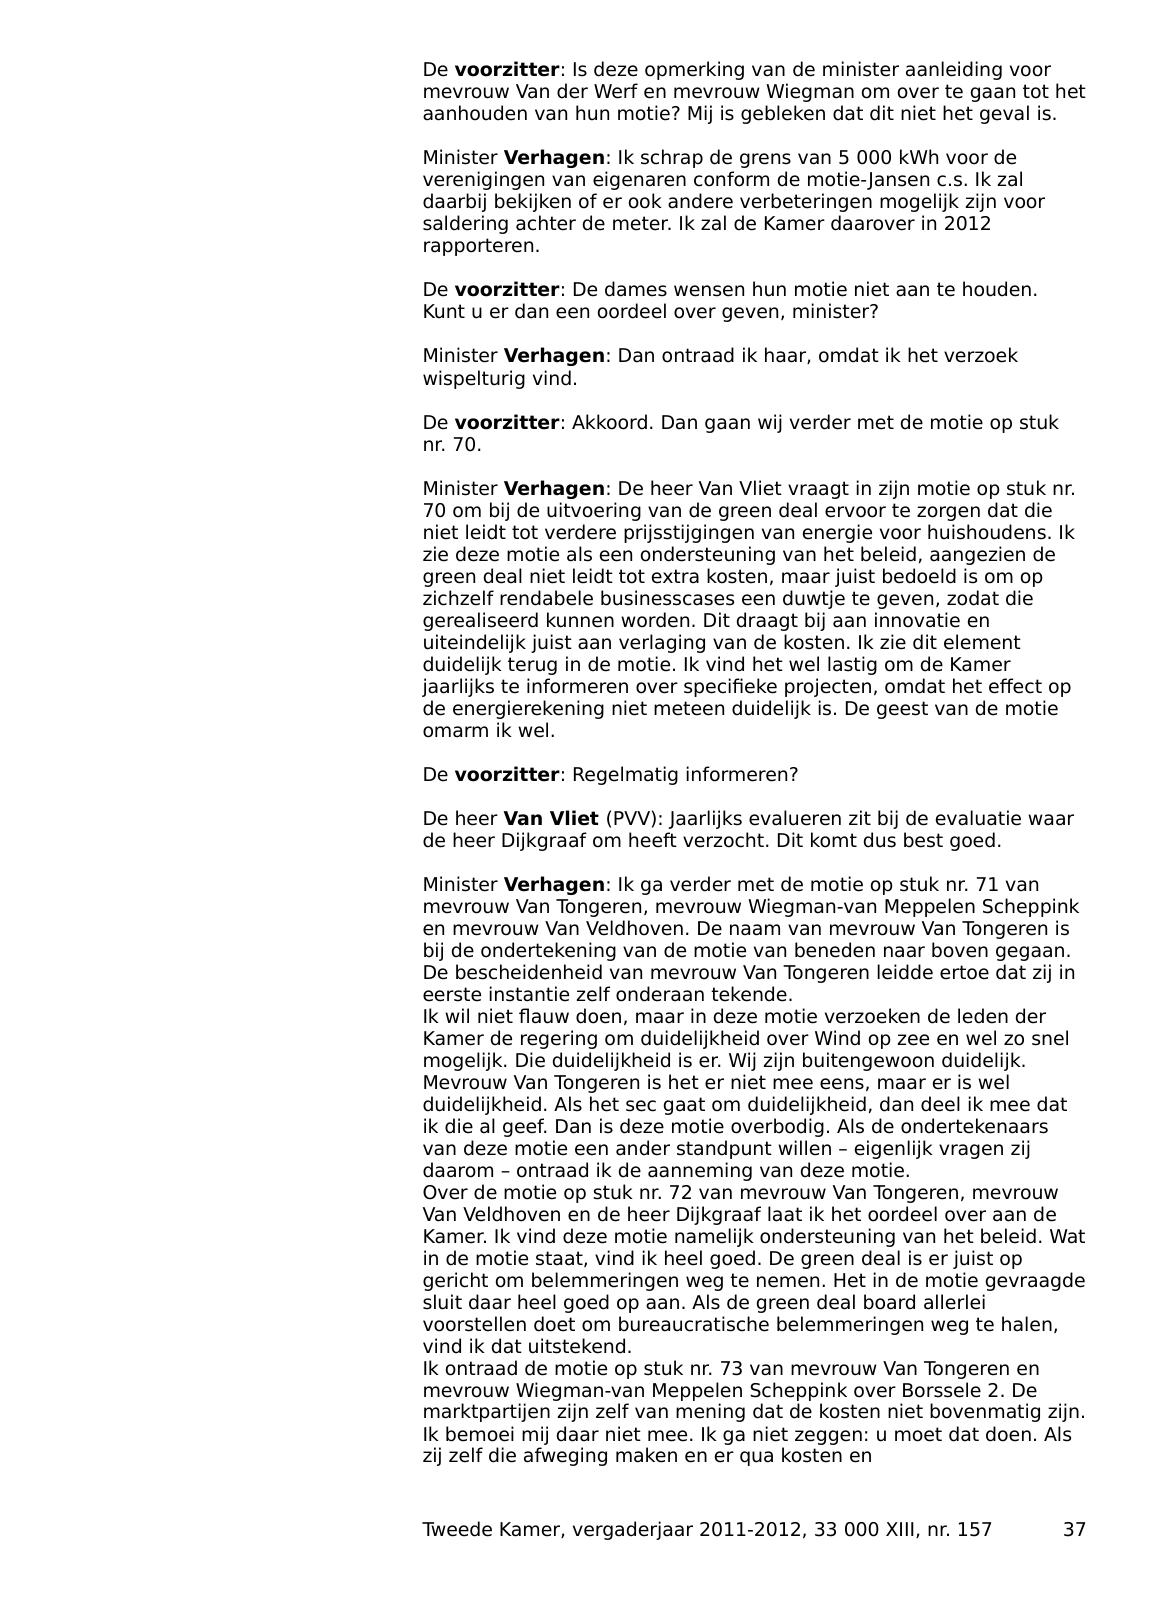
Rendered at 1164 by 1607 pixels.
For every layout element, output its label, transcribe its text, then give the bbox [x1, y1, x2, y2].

text De voorzitter: Regelmatig informeren? [422, 764, 1087, 786]
text De voorzitter: De dames wensen hun motie niet aan te houden. Kunt u er dan een oordeel over geven, minister? [422, 279, 1087, 323]
text Minister Verhagen: Ik ga verder met de motie op stuk nr. 71 van mevrouw Van Tongeren, mevrouw Wiegman-van Meppelen Scheppink en mevrouw Van Veldhoven. De naam van mevrouw Van Tongeren is bij de ondertekening van de motie van beneden naar boven gegaan. De bescheidenheid van mevrouw Van Tongeren leidde ertoe dat zij in eerste instantie zelf onderaan tekende. [422, 874, 1087, 1006]
text De voorzitter: Is deze opmerking van de minister aanleiding voor mevrouw Van der Werf en mevrouw Wiegman om over te gaan tot het aanhouden van hun motie? Mij is gebleken dat dit niet het geval is. [422, 59, 1087, 125]
text De voorzitter: Akkoord. Dan gaan wij verder met de motie op stuk nr. 70. [422, 412, 1087, 456]
text Minister Verhagen: Dan ontraad ik haar, omdat ik het verzoek wispelturig vind. [422, 345, 1087, 389]
text De heer Van Vliet (PVV): Jaarlijks evalueren zit bij de evaluatie waar de heer Dijkgraaf om heeft verzocht. Dit komt dus best goed. [422, 808, 1087, 852]
text Minister Verhagen: De heer Van Vliet vraagt in zijn motie op stuk nr. 70 om bij de uitvoering van de green deal ervoor te zorgen dat die niet leidt tot verdere prijsstijgingen van energie voor huishoudens. Ik zie deze motie als een ondersteuning van het beleid, aangezien de green deal niet leidt tot extra kosten, maar juist bedoeld is om op zichzelf rendabele businesscases een duwtje te geven, zodat die gerealiseerd kunnen worden. Dit draagt bij aan innovatie en uiteindelijk juist aan verlaging van de kosten. Ik zie dit element duidelijk terug in de motie. Ik vind het wel lastig om de Kamer jaarlijks te informeren over specifieke projecten, omdat het effect op de energierekening niet meteen duidelijk is. De geest van de motie omarm ik wel. [422, 478, 1087, 741]
text Over de motie op stuk nr. 72 van mevrouw Van Tongeren, mevrouw Van Veldhoven en de heer Dijkgraaf laat ik het oordeel over aan de Kamer. Ik vind deze motie namelijk ondersteuning van het beleid. Wat in de motie staat, vind ik heel goed. De green deal is er juist op gericht om belemmeringen weg te nemen. Het in de motie gevraagde sluit daar heel goed op aan. Als de green deal board allerlei voorstellen doet om bureaucratische belemmeringen weg te halen, vind ik dat uitstekend. [422, 1182, 1087, 1357]
text Minister Verhagen: Ik schrap de grens van 5 000 kWh voor de verenigingen van eigenaren conform de motie-Jansen c.s. Ik zal daarbij bekijken of er ook andere verbeteringen mogelijk zijn voor saldering achter de meter. Ik zal de Kamer daarover in 2012 rapporteren. [422, 147, 1087, 257]
text Ik wil niet flauw doen, maar in deze motie verzoeken de leden der Kamer de regering om duidelijkheid over Wind op zee en wel zo snel mogelijk. Die duidelijkheid is er. Wij zijn buitengewoon duidelijk. Mevrouw Van Tongeren is het er niet mee eens, maar er is wel duidelijkheid. Als het sec gaat om duidelijkheid, dan deel ik mee dat ik die al geef. Dan is deze motie overbodig. Als de ondertekenaars van deze motie een ander standpunt willen – eigenlijk vragen zij daarom – ontraad ik de aanneming van deze motie. [422, 1006, 1087, 1182]
text Ik ontraad de motie op stuk nr. 73 van mevrouw Van Tongeren en mevrouw Wiegman-van Meppelen Scheppink over Borssele 2. De marktpartijen zijn zelf van mening dat de kosten niet bovenmatig zijn. Ik bemoei mij daar niet mee. Ik ga niet zeggen: u moet dat doen. Als zij zelf die afweging maken en er qua kosten en [422, 1357, 1087, 1467]
